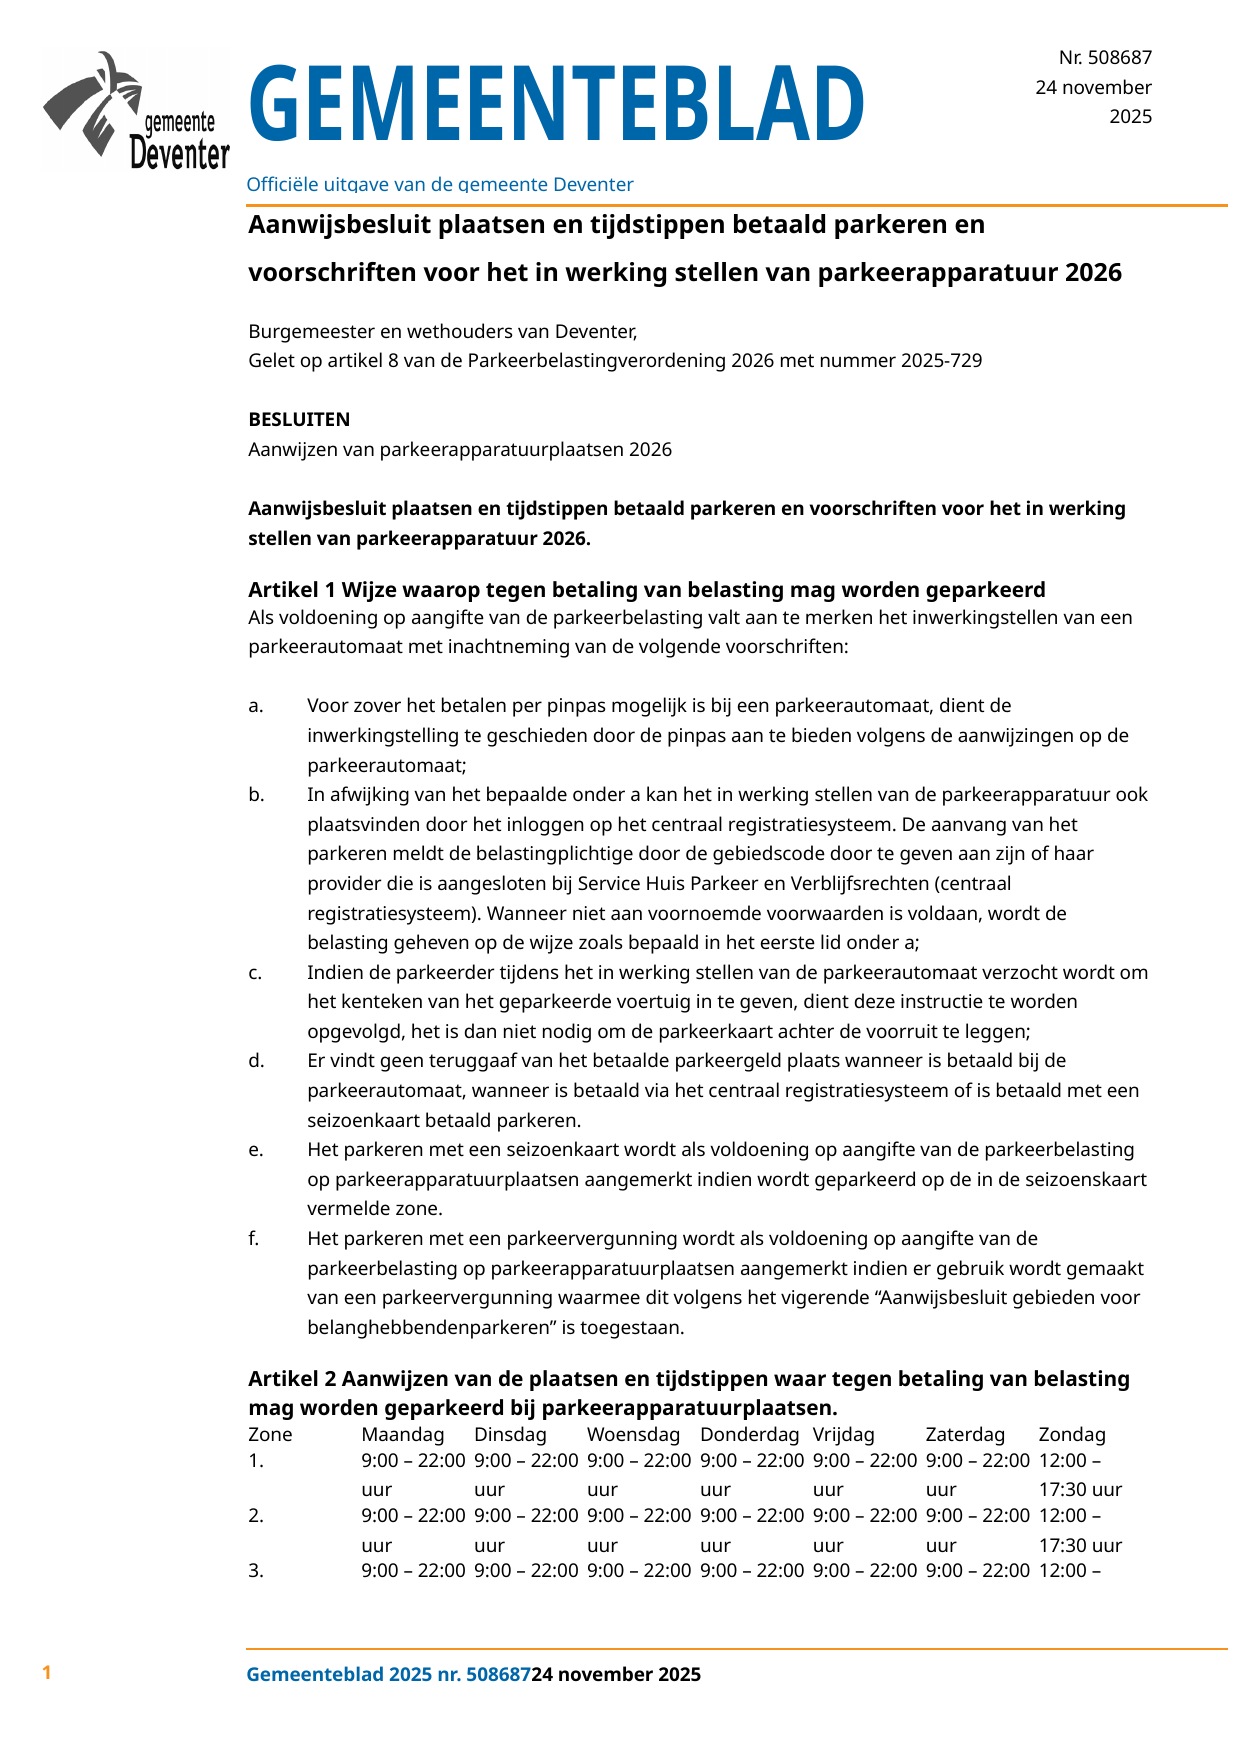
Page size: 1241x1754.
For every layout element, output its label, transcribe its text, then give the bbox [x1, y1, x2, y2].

table_cell 9:00 – 22:00 [361, 1558, 474, 1583]
text Artikel 1 Wijze waarop tegen betaling van belasting mag worden geparkeerd [248, 575, 1152, 604]
table_header Donderdag [700, 1421, 813, 1447]
table_cell 9:00 – 22:00 uur [587, 1502, 700, 1558]
table_header Vrijdag [813, 1421, 926, 1447]
list In afwijking van het bepaalde onder a kan het in werking stellen van de parkeerapparatuur ook plaatsvinden door het inloggen op het centraal registratiesysteem. De aanvang van het parkeren meldt de belastingplichtige door de gebiedscode door te geven aan zijn of haar provider die is aangesloten bij Service Huis Parkeer en Verblijfsrechten (centraal registratiesysteem). Wanneer niet aan voornoemde voorwaarden is voldaan, wordt de belasting geheven op de wijze zoals bepaald in het eerste lid onder a; [248, 781, 1152, 955]
table_header Woensdag [587, 1421, 700, 1447]
table_cell 12:00 – 17:30 uur [1039, 1447, 1152, 1502]
table_cell 9:00 – 22:00 uur [926, 1447, 1038, 1502]
table_cell 9:00 – 22:00 uur [813, 1502, 926, 1558]
table_cell 9:00 – 22:00 [926, 1558, 1038, 1583]
text Artikel 2 Aanwijzen van de plaatsen en tijdstippen waar tegen betaling van belasting mag worden geparkeerd bij parkeerapparatuurplaatsen. [248, 1364, 1152, 1421]
list Het parkeren met een parkeervergunning wordt als voldoening op aangifte van de parkeerbelasting op parkeerapparatuurplaatsen aangemerkt indien er gebruik wordt gemaakt van een parkeervergunning waarmee dit volgens het vigerende “Aanwijsbesluit gebieden voor belanghebbendenparkeren” is toegestaan. [248, 1225, 1152, 1339]
table_cell [248, 1558, 361, 1583]
table_cell 9:00 – 22:00 [813, 1558, 926, 1583]
table_cell 9:00 – 22:00 uur [474, 1447, 587, 1502]
table_cell 9:00 – 22:00 [700, 1558, 813, 1583]
text Als voldoening op aangifte van de parkeerbelasting valt aan te merken het inwerkingstellen van een parkeerautomaat met inachtneming van de volgende voorschriften: [248, 604, 1152, 659]
list Het parkeren met een seizoenkaart wordt als voldoening op aangifte van de parkeerbelasting op parkeerapparatuurplaatsen aangemerkt indien wordt geparkeerd op de in de seizoenskaart vermelde zone. [248, 1136, 1152, 1221]
table_cell 9:00 – 22:00 uur [926, 1502, 1038, 1558]
table_cell [248, 1502, 361, 1558]
table_cell 9:00 – 22:00 uur [361, 1502, 474, 1558]
table_cell 9:00 – 22:00 uur [587, 1447, 700, 1502]
table_cell 12:00 – 17:30 uur [1039, 1502, 1152, 1558]
list Voor zover het betalen per pinpas mogelijk is bij een parkeerautomaat, dient de inwerkingstelling te geschieden door de pinpas aan te bieden volgens de aanwijzingen op de parkeerautomaat; [248, 693, 1152, 777]
list Er vindt geen teruggaaf van het betaalde parkeergeld plaats wanneer is betaald bij de parkeerautomaat, wanneer is betaald via het centraal registratiesysteem of is betaald met een seizoenkaart betaald parkeren. [248, 1048, 1152, 1132]
text Burgemeester en wethouders van Deventer, [248, 318, 1152, 344]
table_cell 9:00 – 22:00 uur [474, 1502, 587, 1558]
text BESLUITEN [248, 407, 1152, 432]
text Gelet op artikel 8 van de Parkeerbelastingverordening 2026 met nummer 2025-729 [248, 347, 1152, 373]
text Aanwijsbesluit plaatsen en tijdstippen betaald parkeren en voorschriften voor het in werking stellen van parkeerapparatuur 2026 [248, 207, 1152, 288]
table_header Maandag [361, 1421, 474, 1447]
table_cell 9:00 – 22:00 uur [813, 1447, 926, 1502]
table_cell 9:00 – 22:00 [587, 1558, 700, 1583]
table_cell 9:00 – 22:00 uur [361, 1447, 474, 1502]
table_cell 9:00 – 22:00 uur [700, 1447, 813, 1502]
table_cell 9:00 – 22:00 [474, 1558, 587, 1583]
list Indien de parkeerder tijdens het in werking stellen van de parkeerautomaat verzocht wordt om het kenteken van het geparkeerde voertuig in te geven, dient deze instructie te worden opgevolgd, het is dan niet nodig om de parkeerkaart achter de voorruit te leggen; [248, 959, 1152, 1044]
picture [41, 47, 231, 172]
table_cell [248, 1447, 361, 1502]
table_header Zondag [1039, 1421, 1152, 1447]
table_cell 9:00 – 22:00 uur [700, 1502, 813, 1558]
text Aanwijzen van parkeerapparatuurplaatsen 2026 [248, 436, 1152, 462]
text Aanwijsbesluit plaatsen en tijdstippen betaald parkeren en voorschriften voor het in werking stellen van parkeerapparatuur 2026. [248, 495, 1152, 551]
table_header Dinsdag [474, 1421, 587, 1447]
table_header Zone [248, 1421, 361, 1447]
table_header Zaterdag [926, 1421, 1038, 1447]
table_cell 12:00 – [1039, 1558, 1152, 1583]
